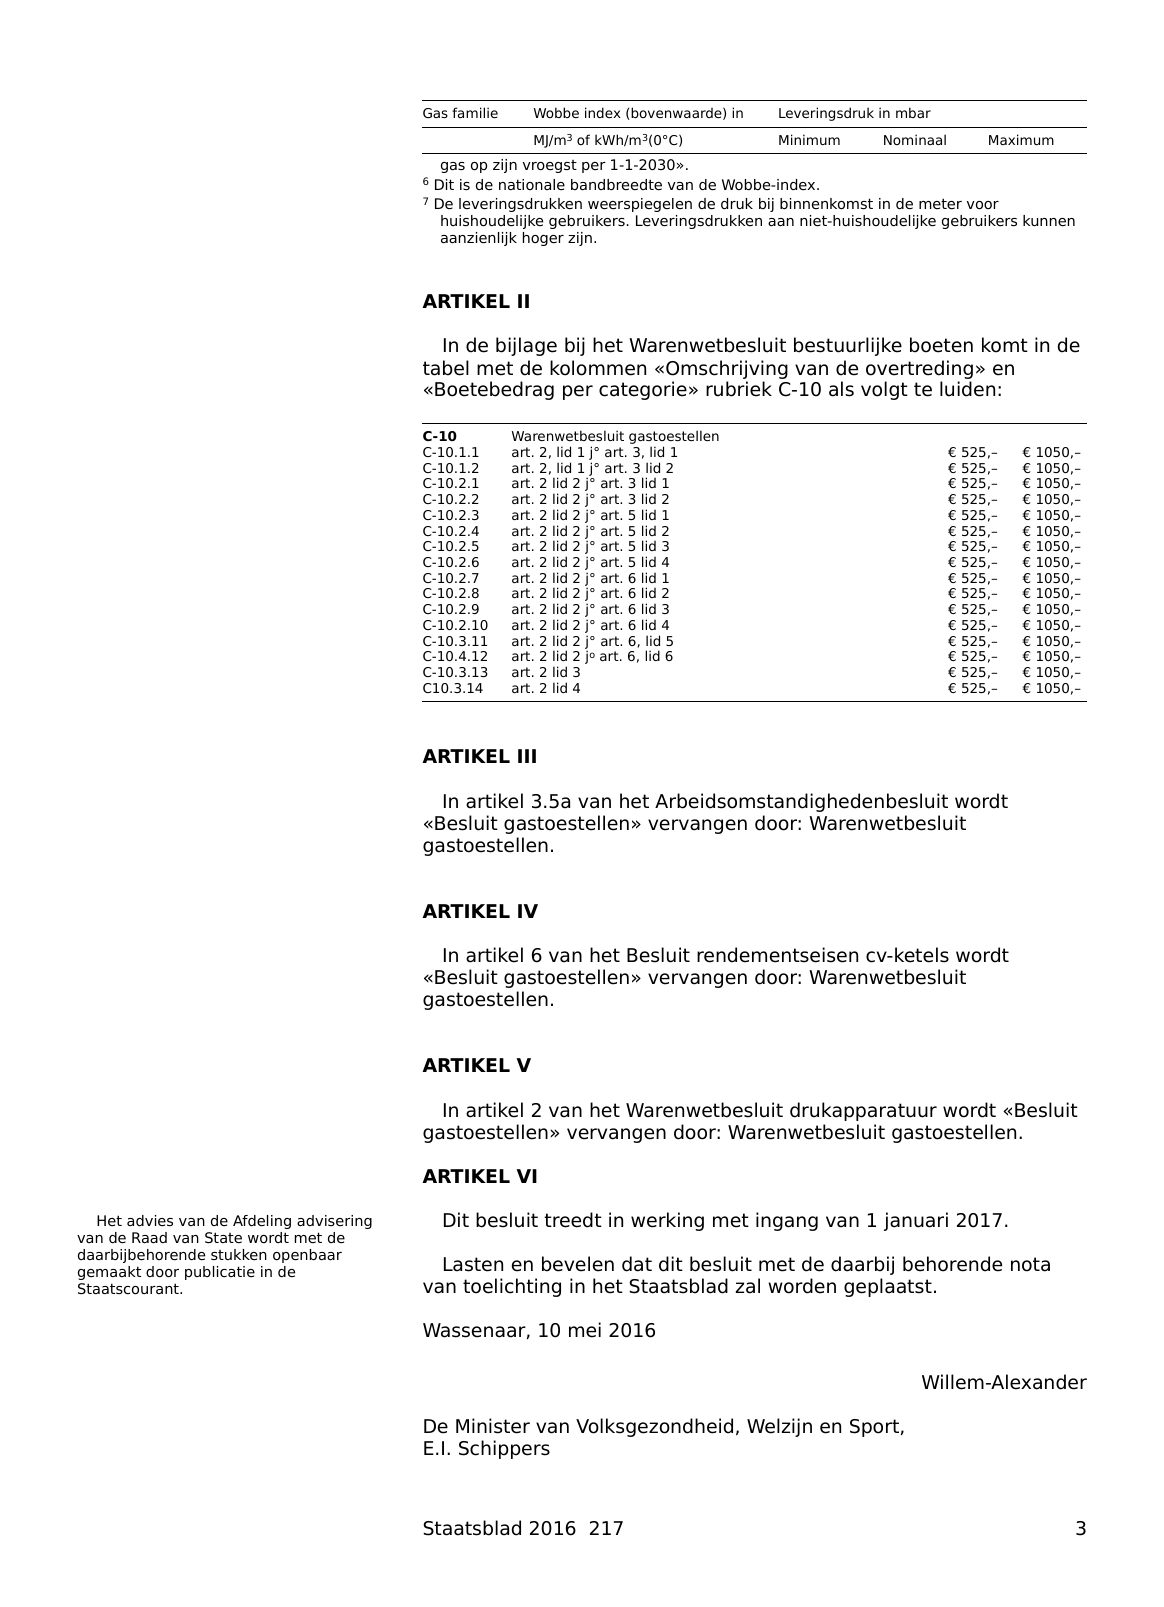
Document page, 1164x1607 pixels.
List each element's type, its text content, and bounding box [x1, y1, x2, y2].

table_cell art. 2 lid 2 j° art. 3 lid 1 [505, 476, 921, 492]
table_cell € 525,– [921, 492, 1003, 508]
table_cell € 1050,– [1004, 445, 1087, 460]
table_cell art. 2 lid 2 j° art. 6 lid 3 [505, 602, 921, 618]
table_cell € 525,– [921, 618, 1003, 633]
table_cell [422, 128, 527, 153]
table_cell art. 2 lid 2 j° art. 6 lid 4 [505, 618, 921, 633]
table_cell C-10.4.12 [422, 649, 505, 665]
table_cell art. 2 lid 2 j° art. 3 lid 2 [505, 492, 921, 508]
table_cell € 525,– [921, 681, 1003, 701]
table_cell € 525,– [921, 523, 1003, 539]
table_cell € 1050,– [1004, 523, 1087, 539]
table_cell € 525,– [921, 508, 1003, 523]
table_cell art. 2 lid 2 j° art. 5 lid 4 [505, 555, 921, 571]
table_cell € 1050,– [1004, 665, 1087, 681]
table_cell € 1050,– [1004, 602, 1087, 618]
table_cell art. 2 lid 2 j° art. 5 lid 3 [505, 539, 921, 555]
table_cell C-10.1.1 [422, 445, 505, 460]
table_cell C-10.2.9 [422, 602, 505, 618]
text In artikel 6 van het Besluit rendementseisen cv-ketels wordt «Besluit gastoestellen» vervangen door: Warenwetbesluit gastoestellen. [422, 945, 1087, 1011]
table_cell € 525,– [921, 476, 1003, 492]
table_cell art. 2 lid 2 j° art. 6, lid 5 [505, 634, 921, 649]
table_cell € 525,– [921, 586, 1003, 602]
table_cell art. 2 lid 2 jo art. 6, lid 6 [505, 649, 921, 665]
table_cell art. 2 lid 2 j° art. 6 lid 1 [505, 571, 921, 586]
text Willem-Alexander [422, 1372, 1087, 1394]
table_cell € 1050,– [1004, 618, 1087, 633]
subtitle ARTIKEL IV [422, 901, 1087, 923]
table_cell € 1050,– [1004, 492, 1087, 508]
table_cell € 1050,– [1004, 634, 1087, 649]
table_cell € 1050,– [1004, 555, 1087, 571]
subtitle ARTIKEL II [422, 291, 1087, 313]
table_cell art. 2 lid 2 j° art. 6 lid 2 [505, 586, 921, 602]
table_cell C-10.2.8 [422, 586, 505, 602]
table_cell € 1050,– [1004, 586, 1087, 602]
table_cell art. 2 lid 4 [505, 681, 921, 701]
table_cell C-10.3.11 [422, 634, 505, 649]
table_header Wobbe index (bovenwaarde) in [527, 101, 772, 127]
table_cell C-10.2.10 [422, 618, 505, 633]
table_cell art. 2 lid 2 j° art. 5 lid 1 [505, 508, 921, 523]
table_cell € 525,– [921, 571, 1003, 586]
table_cell € 1050,– [1004, 539, 1087, 555]
table_cell € 1050,– [1004, 681, 1087, 701]
table_header [921, 424, 1003, 445]
table_header Gas familie [422, 101, 527, 127]
table_cell MJ/m3 of kWh/m3(0°C) [527, 128, 772, 153]
text Het advies van de Afdeling advisering van de Raad van State wordt met de daarbijbehorende stukken openbaar gemaakt door publicatie in de Staatscourant. [77, 1213, 396, 1298]
table_cell € 525,– [921, 649, 1003, 665]
table_cell € 525,– [921, 539, 1003, 555]
table_cell Minimum [772, 128, 877, 153]
subtitle ARTIKEL V [422, 1055, 1087, 1077]
text In de bijlage bij het Warenwetbesluit bestuurlijke boeten komt in de tabel met de kolommen «Omschrijving van de overtreding» en «Boetebedrag per categorie» rubriek C-10 als volgt te luiden: [422, 335, 1087, 401]
table_cell Maximum [982, 128, 1087, 153]
table_cell C-10.2.4 [422, 523, 505, 539]
table_cell C-10.2.5 [422, 539, 505, 555]
table_header C-10 [422, 424, 505, 445]
table_cell € 525,– [921, 602, 1003, 618]
subtitle ARTIKEL III [422, 746, 1087, 768]
table_header Warenwetbesluit gastoestellen [505, 424, 921, 445]
table_cell € 525,– [921, 460, 1003, 476]
subtitle ARTIKEL VI [422, 1166, 1087, 1188]
table_cell € 525,– [921, 665, 1003, 681]
table_cell € 1050,– [1004, 476, 1087, 492]
table_cell € 1050,– [1004, 649, 1087, 665]
table_header [1004, 424, 1087, 445]
table_cell C-10.2.1 [422, 476, 505, 492]
table_cell C-10.1.2 [422, 460, 505, 476]
table_cell art. 2 lid 2 j° art. 5 lid 2 [505, 523, 921, 539]
table_cell € 525,– [921, 445, 1003, 460]
table_cell C-10.2.2 [422, 492, 505, 508]
table_cell C-10.3.13 [422, 665, 505, 681]
table_cell € 1050,– [1004, 508, 1087, 523]
text Dit besluit treedt in werking met ingang van 1 januari 2017. [422, 1210, 1087, 1232]
table_cell C-10.2.3 [422, 508, 505, 523]
text Lasten en bevelen dat dit besluit met de daarbij behorende nota van toelichting in het Staatsblad zal worden geplaatst. [422, 1254, 1087, 1298]
table_cell € 525,– [921, 634, 1003, 649]
table_cell € 1050,– [1004, 460, 1087, 476]
text In artikel 3.5a van het Arbeidsomstandighedenbesluit wordt «Besluit gastoestellen» vervangen door: Warenwetbesluit gastoestellen. [422, 791, 1087, 857]
table_cell C-10.2.6 [422, 555, 505, 571]
table_cell C10.3.14 [422, 681, 505, 701]
table_cell € 1050,– [1004, 571, 1087, 586]
text In artikel 2 van het Warenwetbesluit drukapparatuur wordt «Besluit gastoestellen» vervangen door: Warenwetbesluit gastoestellen. [422, 1099, 1087, 1143]
table_cell € 525,– [921, 555, 1003, 571]
text De Minister van Volksgezondheid, Welzijn en Sport, E.I. Schippers [422, 1416, 1087, 1460]
table_cell gas op zijn vroegst per 1-1-2030». 6 Dit is de nationale bandbreedte van de Wobbe-index. 7 De leveringsdrukken weerspiegelen de druk bij binnenkomst in de meter voor huishoudelijke gebruikers. Leveringsdrukken aan niet-huishoudelijke gebruikers kunnen aanzienlijk hoger zijn. [422, 154, 1087, 247]
table_cell C-10.2.7 [422, 571, 505, 586]
table_cell Nominaal [877, 128, 982, 153]
text Wassenaar, 10 mei 2016 [422, 1320, 1087, 1342]
table_header Leveringsdruk in mbar [772, 101, 1087, 127]
table_cell art. 2 lid 3 [505, 665, 921, 681]
table_cell art. 2, lid 1 j° art. 3 lid 2 [505, 460, 921, 476]
table_cell art. 2, lid 1 j° art. 3, lid 1 [505, 445, 921, 460]
